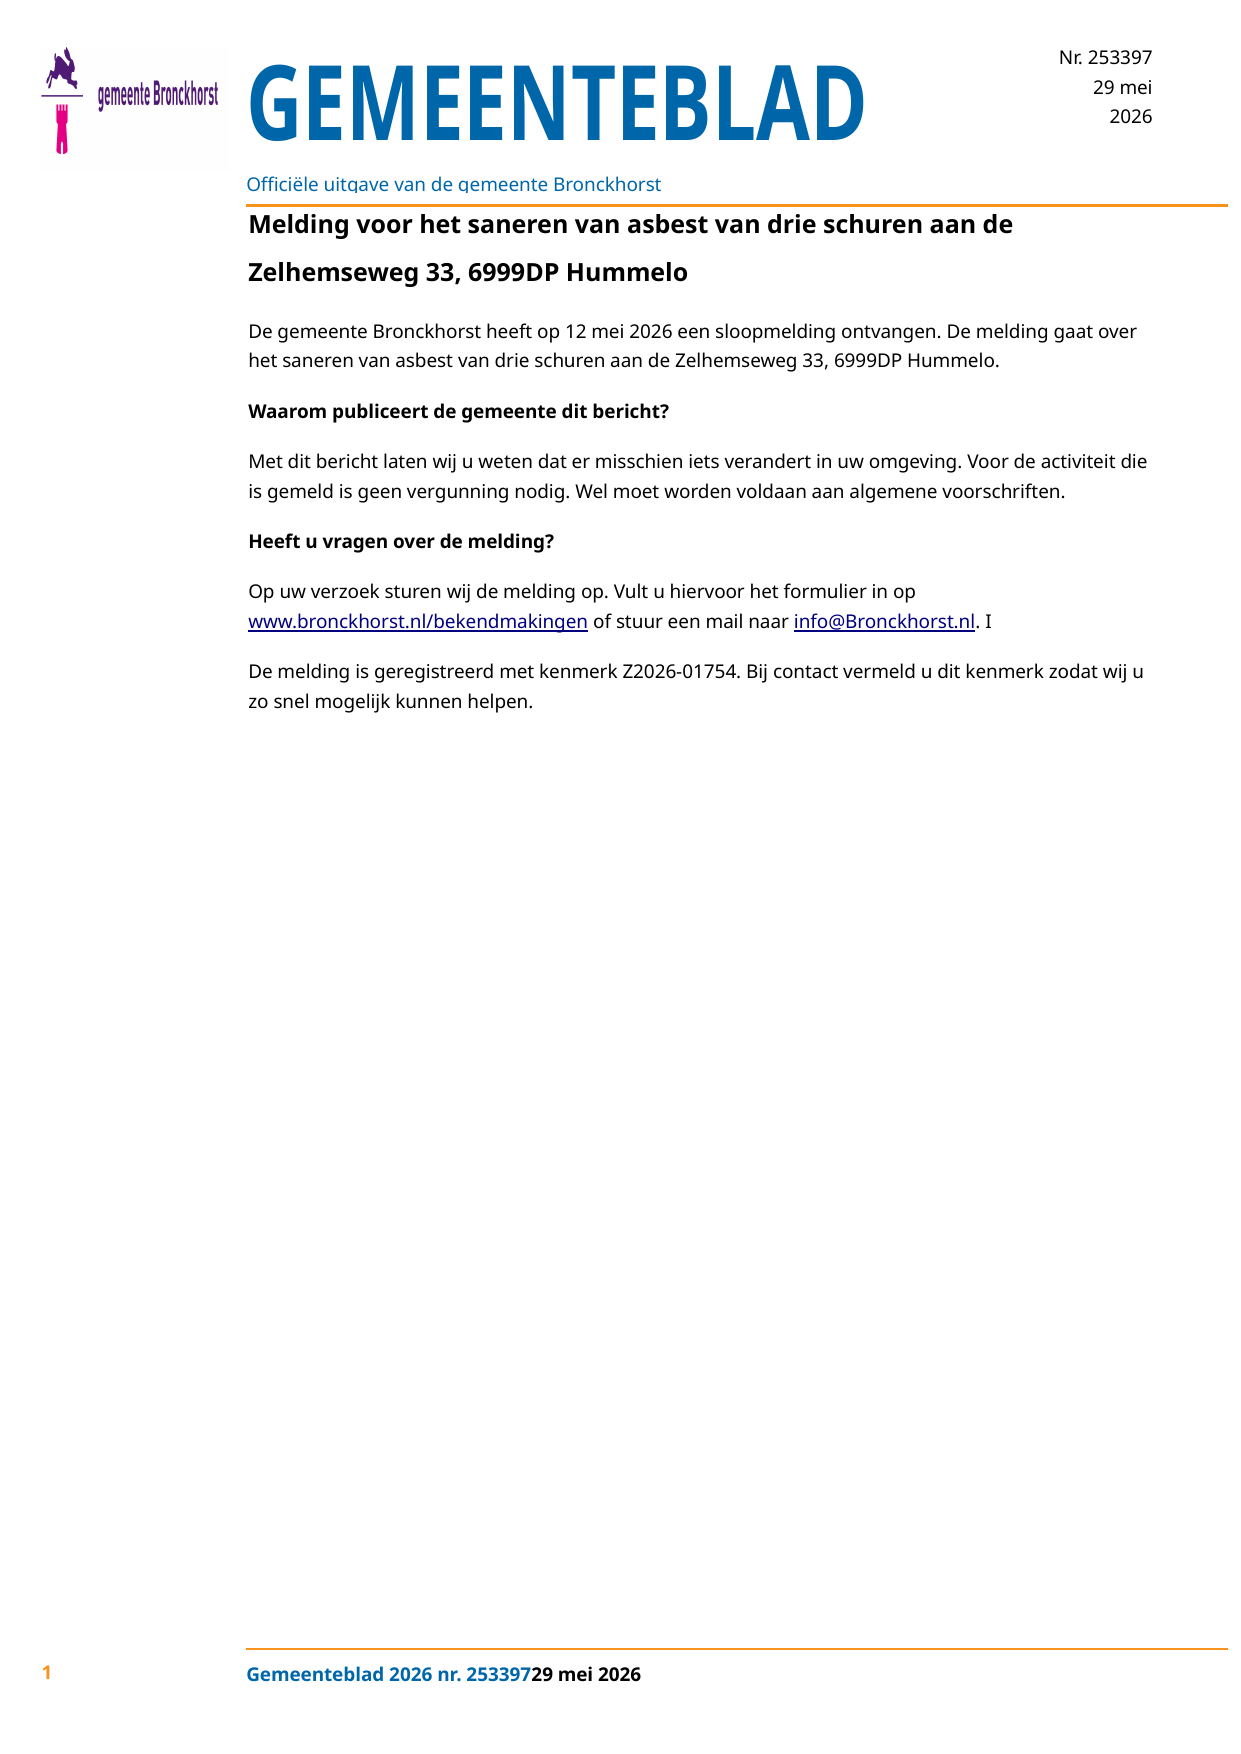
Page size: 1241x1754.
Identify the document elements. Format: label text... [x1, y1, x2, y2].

text De gemeente Bronckhorst heeft op 12 mei 2026 een sloopmelding ontvangen. De melding gaat over het saneren van asbest van drie schuren aan de Zelhemseweg 33, 6999DP Hummelo. [248, 318, 1152, 373]
text Op uw verzoek sturen wij de melding op. Vult u hiervoor het formulier in op www.bronckhorst.nl/bekendmakingen of stuur een mail naar info@Bronckhorst.nl. I [248, 579, 1152, 634]
picture [41, 47, 231, 172]
text De melding is geregistreerd met kenmerk Z2026-01754. Bij contact vermeld u dit kenmerk zodat wij u zo snel mogelijk kunnen helpen. [248, 659, 1152, 714]
text Heeft u vragen over de melding? [248, 528, 1152, 554]
text Melding voor het saneren van asbest van drie schuren aan de Zelhemseweg 33, 6999DP Hummelo [248, 207, 1152, 288]
text Waarom publiceert de gemeente dit bericht? [248, 398, 1152, 424]
text Met dit bericht laten wij u weten dat er misschien iets verandert in uw omgeving. Voor de activiteit die is gemeld is geen vergunning nodig. Wel moet worden voldaan aan algemene voorschriften. [248, 448, 1152, 504]
